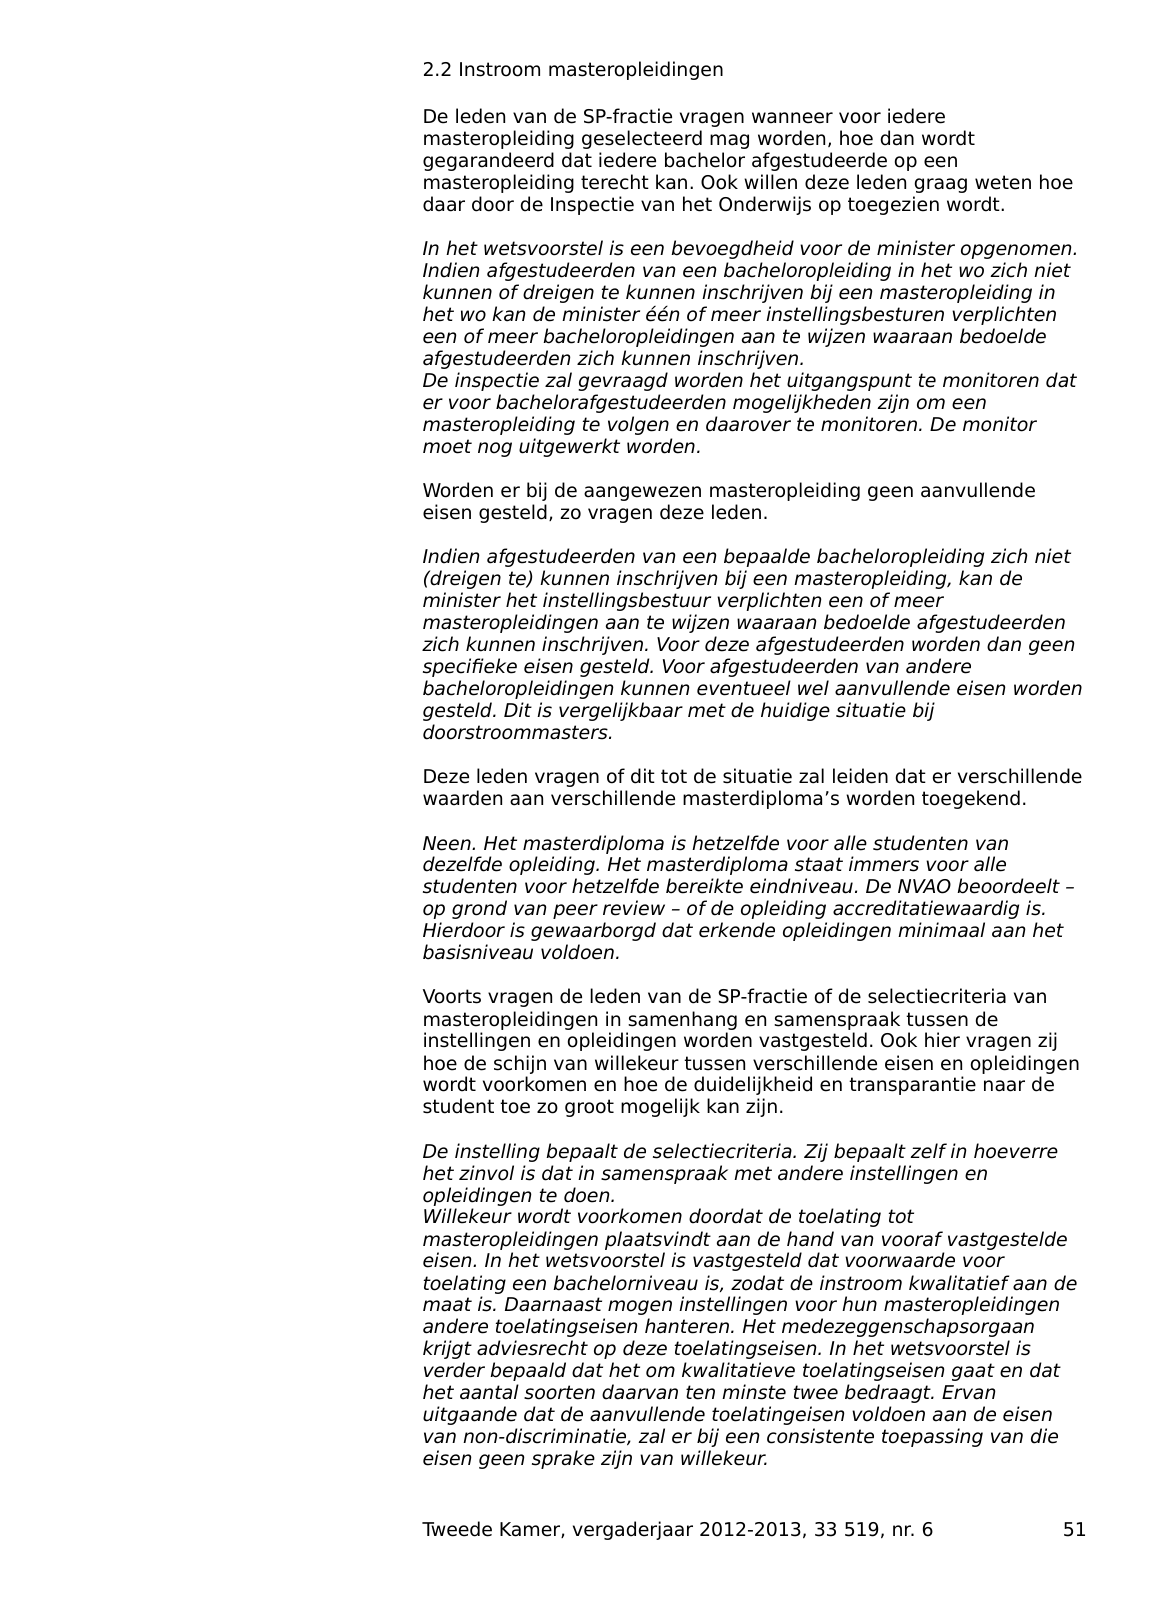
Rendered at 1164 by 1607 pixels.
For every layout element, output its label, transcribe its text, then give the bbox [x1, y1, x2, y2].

subtitle 2.2 Instroom masteropleidingen [422, 59, 1087, 81]
text Deze leden vragen of dit tot de situatie zal leiden dat er verschillende waarden aan verschillende masterdiploma’s worden toegekend. [422, 766, 1087, 810]
text De inspectie zal gevraagd worden het uitgangspunt te monitoren dat er voor bachelorafgestudeerden mogelijkheden zijn om een masteropleiding te volgen en daarover te monitoren. De monitor moet nog uitgewerkt worden. [422, 370, 1087, 458]
text Neen. Het masterdiploma is hetzelfde voor alle studenten van dezelfde opleiding. Het masterdiploma staat immers voor alle studenten voor hetzelfde bereikte eindniveau. De NVAO beoordeelt – op grond van peer review – of de opleiding accreditatiewaardig is. Hierdoor is gewaarborgd dat erkende opleidingen minimaal aan het basisniveau voldoen. [422, 832, 1087, 964]
text In het wetsvoorstel is een bevoegdheid voor de minister opgenomen. Indien afgestudeerden van een bacheloropleiding in het wo zich niet kunnen of dreigen te kunnen inschrijven bij een masteropleiding in het wo kan de minister één of meer instellingsbesturen verplichten een of meer bacheloropleidingen aan te wijzen waaraan bedoelde afgestudeerden zich kunnen inschrijven. [422, 238, 1087, 370]
text Indien afgestudeerden van een bepaalde bacheloropleiding zich niet (dreigen te) kunnen inschrijven bij een masteropleiding, kan de minister het instellingsbestuur verplichten een of meer masteropleidingen aan te wijzen waaraan bedoelde afgestudeerden zich kunnen inschrijven. Voor deze afgestudeerden worden dan geen specifieke eisen gesteld. Voor afgestudeerden van andere bacheloropleidingen kunnen eventueel wel aanvullende eisen worden gesteld. Dit is vergelijkbaar met de huidige situatie bij doorstroommasters. [422, 546, 1087, 744]
text Willekeur wordt voorkomen doordat de toelating tot masteropleidingen plaatsvindt aan de hand van vooraf vastgestelde eisen. In het wetsvoorstel is vastgesteld dat voorwaarde voor toelating een bachelorniveau is, zodat de instroom kwalitatief aan de maat is. Daarnaast mogen instellingen voor hun masteropleidingen andere toelatingseisen hanteren. Het medezeggenschapsorgaan krijgt adviesrecht op deze toelatingseisen. In het wetsvoorstel is verder bepaald dat het om kwalitatieve toelatingseisen gaat en dat het aantal soorten daarvan ten minste twee bedraagt. Ervan uitgaande dat de aanvullende toelatingeisen voldoen aan de eisen van non-discriminatie, zal er bij een consistente toepassing van die eisen geen sprake zijn van willekeur. [422, 1206, 1087, 1470]
text Voorts vragen de leden van de SP-fractie of de selectiecriteria van masteropleidingen in samenhang en samenspraak tussen de instellingen en opleidingen worden vastgesteld. Ook hier vragen zij hoe de schijn van willekeur tussen verschillende eisen en opleidingen wordt voorkomen en hoe de duidelijkheid en transparantie naar de student toe zo groot mogelijk kan zijn. [422, 986, 1087, 1118]
text De instelling bepaalt de selectiecriteria. Zij bepaalt zelf in hoeverre het zinvol is dat in samenspraak met andere instellingen en opleidingen te doen. [422, 1141, 1087, 1206]
text De leden van de SP-fractie vragen wanneer voor iedere masteropleiding geselecteerd mag worden, hoe dan wordt gegarandeerd dat iedere bachelor afgestudeerde op een masteropleiding terecht kan. Ook willen deze leden graag weten hoe daar door de Inspectie van het Onderwijs op toegezien wordt. [422, 106, 1087, 216]
text Worden er bij de aangewezen masteropleiding geen aanvullende eisen gesteld, zo vragen deze leden. [422, 480, 1087, 524]
